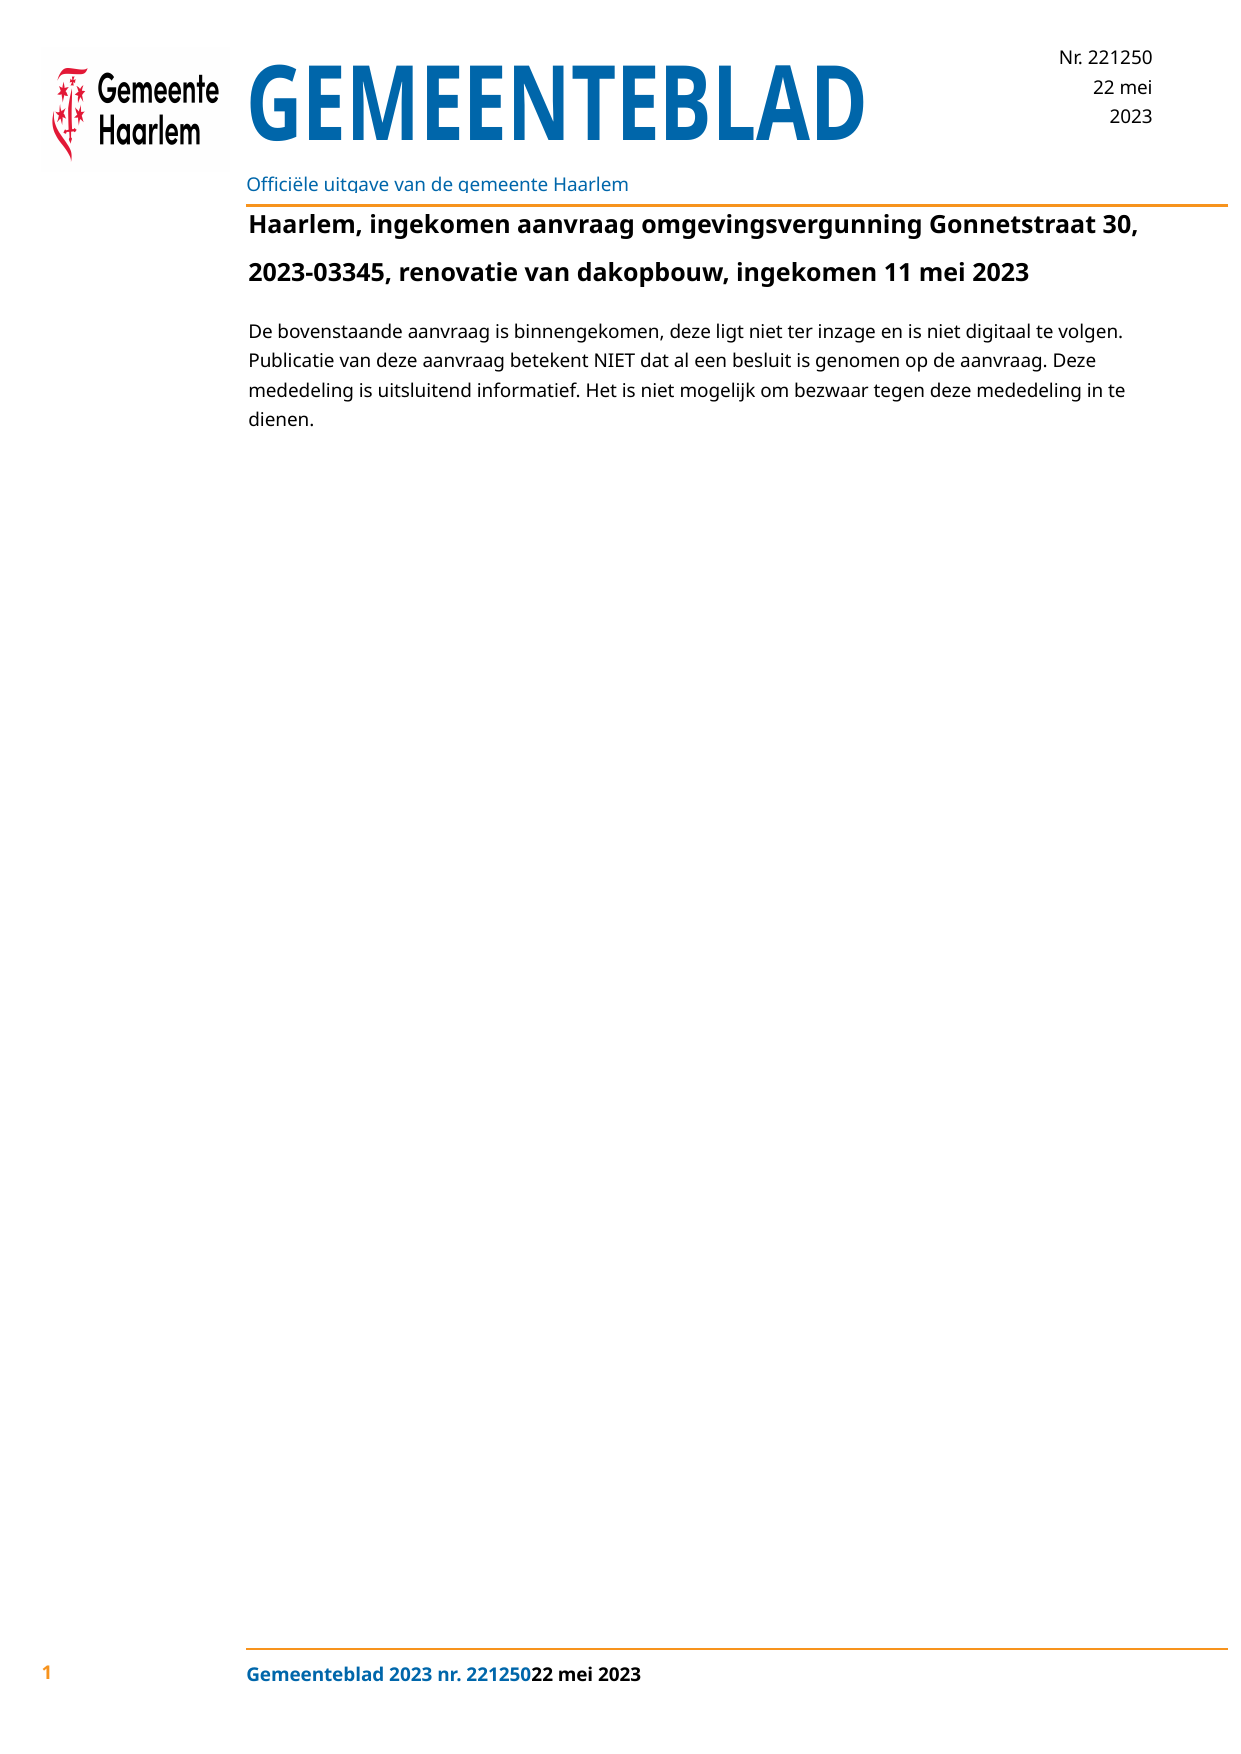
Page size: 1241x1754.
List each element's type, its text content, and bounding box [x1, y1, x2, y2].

picture [41, 47, 231, 172]
text De bovenstaande aanvraag is binnengekomen, deze ligt niet ter inzage en is niet digitaal te volgen. Publicatie van deze aanvraag betekent NIET dat al een besluit is genomen op de aanvraag. Deze mededeling is uitsluitend informatief. Het is niet mogelijk om bezwaar tegen deze mededeling in te dienen. [248, 318, 1152, 432]
text Haarlem, ingekomen aanvraag omgevingsvergunning Gonnetstraat 30, 2023-03345, renovatie van dakopbouw, ingekomen 11 mei 2023 [248, 207, 1152, 288]
